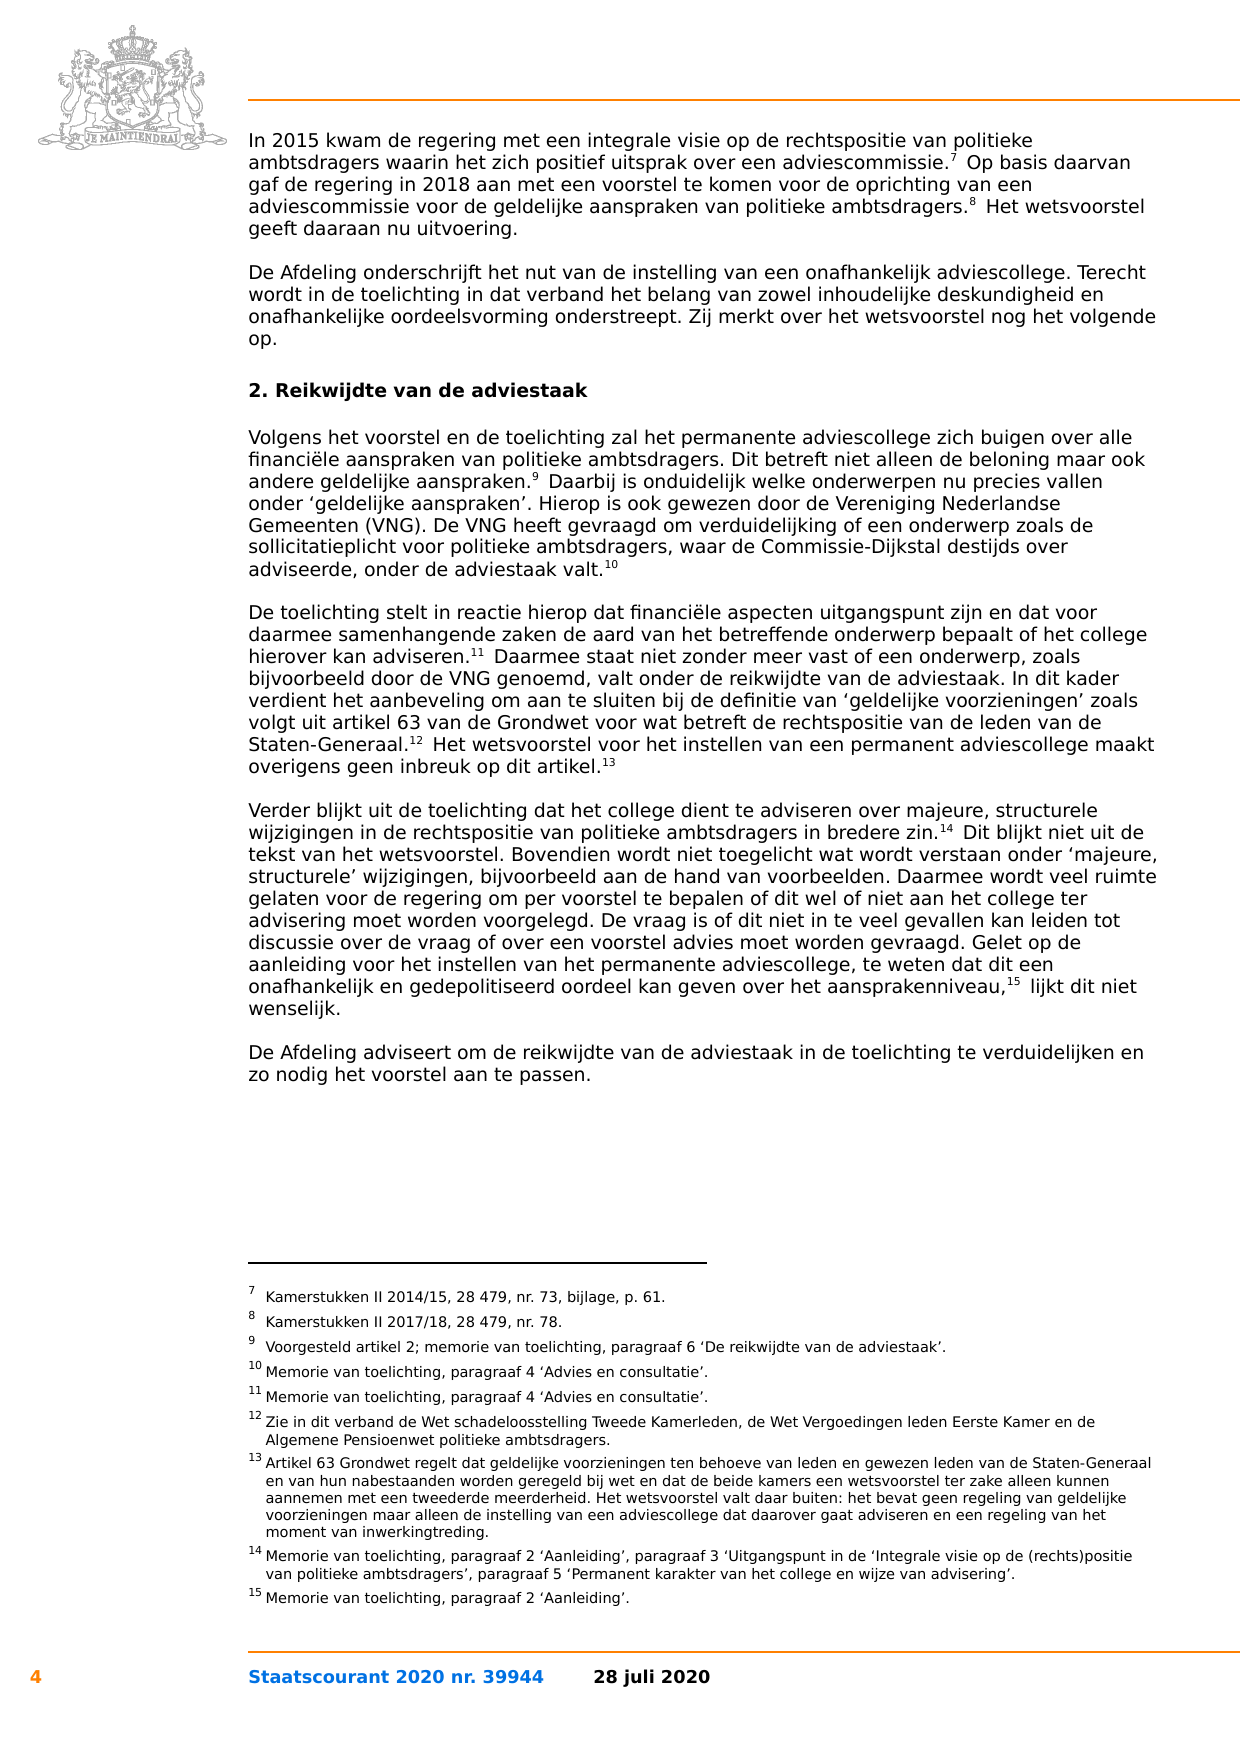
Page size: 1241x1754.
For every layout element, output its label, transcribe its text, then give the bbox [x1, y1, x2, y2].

text Memorie van toelichting, paragraaf 2 ‘Aanleiding’, paragraaf 3 ‘Uitgangspunt in de ‘Integrale visie op de (rechts)positie van politieke ambtsdragers’, paragraaf 5 ‘Permanent karakter van het college en wijze van advisering’. [248, 1544, 1163, 1583]
text Artikel 63 Grondwet regelt dat geldelijke voorzieningen ten behoeve van leden en gewezen leden van de Staten-Generaal en van hun nabestaanden worden geregeld bij wet en dat de beide kamers een wetsvoorstel ter zake alleen kunnen aannemen met een tweederde meerderheid. Het wetsvoorstel valt daar buiten: het bevat geen regeling van geldelijke voorzieningen maar alleen de instelling van een adviescollege dat daarover gaat adviseren en een regeling van het moment van inwerkingtreding. [248, 1451, 1163, 1541]
text Memorie van toelichting, paragraaf 4 ‘Advies en consultatie’. [248, 1359, 1163, 1382]
text Kamerstukken II 2014/15, 28 479, nr. 73, bijlage, p. 61. [248, 1284, 1163, 1307]
subtitle 2. Reikwijdte van de adviestaak [248, 379, 1163, 402]
text De toelichting stelt in reactie hierop dat financiële aspecten uitgangspunt zijn en dat voor daarmee samenhangende zaken de aard van het betreffende onderwerp bepaalt of het college hierover kan adviseren. Daarmee staat niet zonder meer vast of een onderwerp, zoals bijvoorbeeld door de VNG genoemd, valt onder de reikwijdte van de adviestaak. In dit kader verdient het aanbeveling om aan te sluiten bij de definitie van ‘geldelijke voorzieningen’ zoals volgt uit artikel 63 van de Grondwet voor wat betreft de rechtspositie van de leden van de Staten-Generaal. Het wetsvoorstel voor het instellen van een permanent adviescollege maakt overigens geen inbreuk op dit artikel. [248, 602, 1163, 778]
text Memorie van toelichting, paragraaf 2 ‘Aanleiding’. [248, 1586, 1163, 1608]
text De Afdeling onderschrijft het nut van de instelling van een onafhankelijk adviescollege. Terecht wordt in de toelichting in dat verband het belang van zowel inhoudelijke deskundigheid en onafhankelijke oordeelsvorming onderstreept. Zij merkt over het wetsvoorstel nog het volgende op. [248, 262, 1163, 349]
text Voorgesteld artikel 2; memorie van toelichting, paragraaf 6 ‘De reikwijdte van de adviestaak’. [248, 1334, 1163, 1357]
picture [38, 25, 227, 150]
text In 2015 kwam de regering met een integrale visie op de rechtspositie van politieke ambtsdragers waarin het zich positief uitsprak over een adviescommissie. Op basis daarvan gaf de regering in 2018 aan met een voorstel te komen voor de oprichting van een adviescommissie voor de geldelijke aanspraken van politieke ambtsdragers. Het wetsvoorstel geeft daaraan nu uitvoering. [248, 130, 1163, 240]
text Memorie van toelichting, paragraaf 4 ‘Advies en consultatie’. [248, 1384, 1163, 1407]
text Volgens het voorstel en de toelichting zal het permanente adviescollege zich buigen over alle financiële aanspraken van politieke ambtsdragers. Dit betreft niet alleen de beloning maar ook andere geldelijke aanspraken. Daarbij is onduidelijk welke onderwerpen nu precies vallen onder ‘geldelijke aanspraken’. Hierop is ook gewezen door de Vereniging Nederlandse Gemeenten (VNG). De VNG heeft gevraagd om verduidelijking of een onderwerp zoals de sollicitatieplicht voor politieke ambtsdragers, waar de Commissie-Dijkstal destijds over adviseerde, onder de adviestaak valt. [248, 427, 1163, 580]
text Kamerstukken II 2017/18, 28 479, nr. 78. [248, 1309, 1163, 1332]
text De Afdeling adviseert om de reikwijdte van de adviestaak in de toelichting te verduidelijken en zo nodig het voorstel aan te passen. [248, 1042, 1163, 1086]
text Verder blijkt uit de toelichting dat het college dient te adviseren over majeure, structurele wijzigingen in de rechtspositie van politieke ambtsdragers in bredere zin. Dit blijkt niet uit de tekst van het wetsvoorstel. Bovendien wordt niet toegelicht wat wordt verstaan onder ‘majeure, structurele’ wijzigingen, bijvoorbeeld aan de hand van voorbeelden. Daarmee wordt veel ruimte gelaten voor de regering om per voorstel te bepalen of dit wel of niet aan het college ter advisering moet worden voorgelegd. De vraag is of dit niet in te veel gevallen kan leiden tot discussie over de vraag of over een voorstel advies moet worden gevraagd. Gelet op de aanleiding voor het instellen van het permanente adviescollege, te weten dat dit een onafhankelijk en gedepolitiseerd oordeel kan geven over het aansprakenniveau, lijkt dit niet wenselijk. [248, 800, 1163, 1020]
text Zie in dit verband de Wet schadeloosstelling Tweede Kamerleden, de Wet Vergoedingen leden Eerste Kamer en de Algemene Pensioenwet politieke ambtsdragers. [248, 1409, 1163, 1448]
